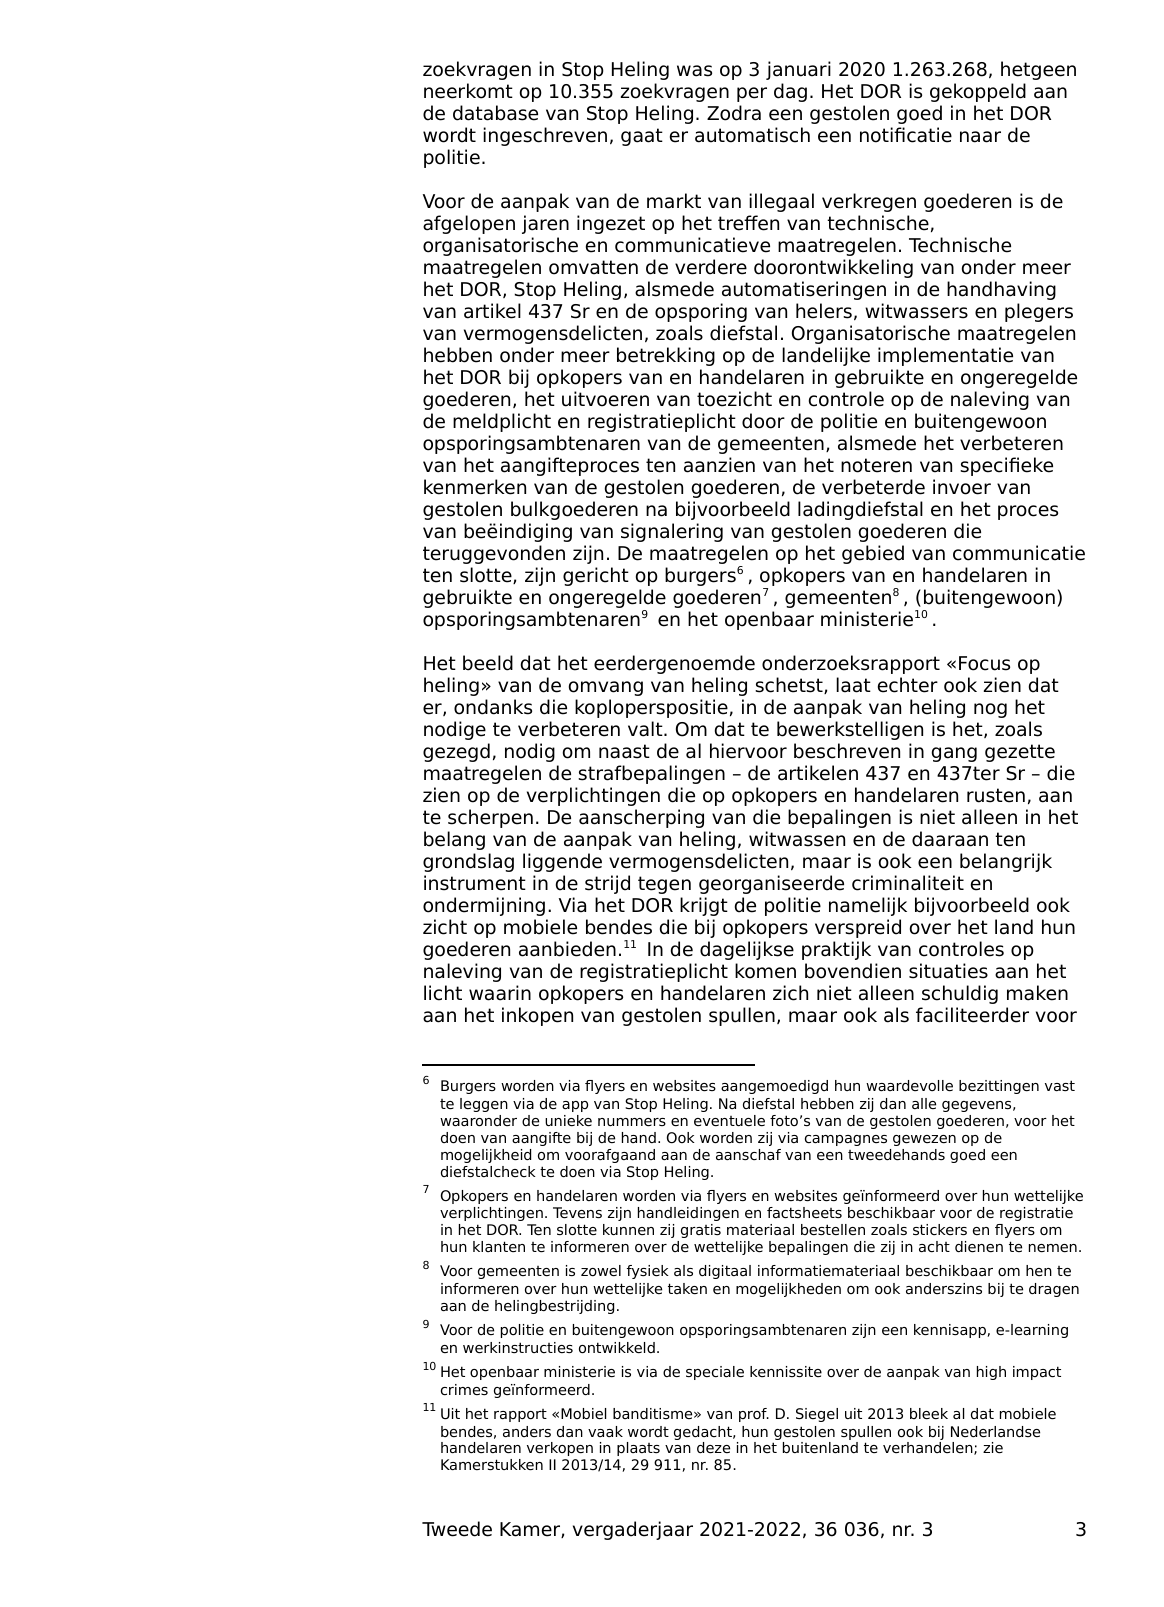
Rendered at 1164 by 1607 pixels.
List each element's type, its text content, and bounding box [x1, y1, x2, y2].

text Het openbaar ministerie is via de speciale kennissite over de aanpak van high impact crimes geïnformeerd. [422, 1360, 1087, 1399]
text Voor gemeenten is zowel fysiek als digitaal informatiemateriaal beschikbaar om hen te informeren over hun wettelijke taken en mogelijkheden om ook anderszins bij te dragen aan de helingbestrijding. [422, 1259, 1087, 1315]
text Uit het rapport «Mobiel banditisme» van prof. D. Siegel uit 2013 bleek al dat mobiele bendes, anders dan vaak wordt gedacht, hun gestolen spullen ook bij Nederlandse handelaren verkopen in plaats van deze in het buitenland te verhandelen; zie Kamerstukken II 2013/14, 29 911, nr. 85. [422, 1402, 1087, 1474]
text Opkopers en handelaren worden via flyers en websites geïnformeerd over hun wettelijke verplichtingen. Tevens zijn handleidingen en factsheets beschikbaar voor de registratie in het DOR. Ten slotte kunnen zij gratis materiaal bestellen zoals stickers en flyers om hun klanten te informeren over de wettelijke bepalingen die zij in acht dienen te nemen. [422, 1183, 1087, 1256]
text Voor de aanpak van de markt van illegaal verkregen goederen is de afgelopen jaren ingezet op het treffen van technische, organisatorische en communicatieve maatregelen. Technische maatregelen omvatten de verdere doorontwikkeling van onder meer het DOR, Stop Heling, alsmede automatiseringen in de handhaving van artikel 437 Sr en de opsporing van helers, witwassers en plegers van vermogensdelicten, zoals diefstal. Organisatorische maatregelen hebben onder meer betrekking op de landelijke implementatie van het DOR bij opkopers van en handelaren in gebruikte en ongeregelde goederen, het uitvoeren van toezicht en controle op de naleving van de meldplicht en registratieplicht door de politie en buitengewoon opsporingsambtenaren van de gemeenten, alsmede het verbeteren van het aangifteproces ten aanzien van het noteren van specifieke kenmerken van de gestolen goederen, de verbeterde invoer van gestolen bulkgoederen na bijvoorbeeld ladingdiefstal en het proces van beëindiging van signalering van gestolen goederen die teruggevonden zijn. De maatregelen op het gebied van communicatie ten slotte, zijn gericht op burgers, opkopers van en handelaren in gebruikte en ongeregelde goederen, gemeenten, (buitengewoon) opsporingsambtenaren en het openbaar ministerie. [422, 191, 1087, 631]
text Burgers worden via flyers en websites aangemoedigd hun waardevolle bezittingen vast te leggen via de app van Stop Heling. Na diefstal hebben zij dan alle gegevens, waaronder de unieke nummers en eventuele foto’s van de gestolen goederen, voor het doen van aangifte bij de hand. Ook worden zij via campagnes gewezen op de mogelijkheid om voorafgaand aan de aanschaf van een tweedehands goed een diefstalcheck te doen via Stop Heling. [422, 1074, 1087, 1181]
text Het beeld dat het eerdergenoemde onderzoeksrapport «Focus op heling» van de omvang van heling schetst, laat echter ook zien dat er, ondanks die koploperspositie, in de aanpak van heling nog het nodige te verbeteren valt. Om dat te bewerkstelligen is het, zoals gezegd, nodig om naast de al hiervoor beschreven in gang gezette maatregelen de strafbepalingen – de artikelen 437 en 437ter Sr – die zien op de verplichtingen die op opkopers en handelaren rusten, aan te scherpen. De aanscherping van die bepalingen is niet alleen in het belang van de aanpak van heling, witwassen en de daaraan ten grondslag liggende vermogensdelicten, maar is ook een belangrijk instrument in de strijd tegen georganiseerde criminaliteit en ondermijning. Via het DOR krijgt de politie namelijk bijvoorbeeld ook zicht op mobiele bendes die bij opkopers verspreid over het land hun goederen aanbieden. In de dagelijkse praktijk van controles op naleving van de registratieplicht komen bovendien situaties aan het licht waarin opkopers en handelaren zich niet alleen schuldig maken aan het inkopen van gestolen spullen, maar ook als faciliteerder voor [422, 653, 1087, 1027]
text Voor de politie en buitengewoon opsporingsambtenaren zijn een kennisapp, e-learning en werkinstructies ontwikkeld. [422, 1318, 1087, 1357]
text zoekvragen in Stop Heling was op 3 januari 2020 1.263.268, hetgeen neerkomt op 10.355 zoekvragen per dag. Het DOR is gekoppeld aan de database van Stop Heling. Zodra een gestolen goed in het DOR wordt ingeschreven, gaat er automatisch een notificatie naar de politie. [422, 59, 1087, 169]
